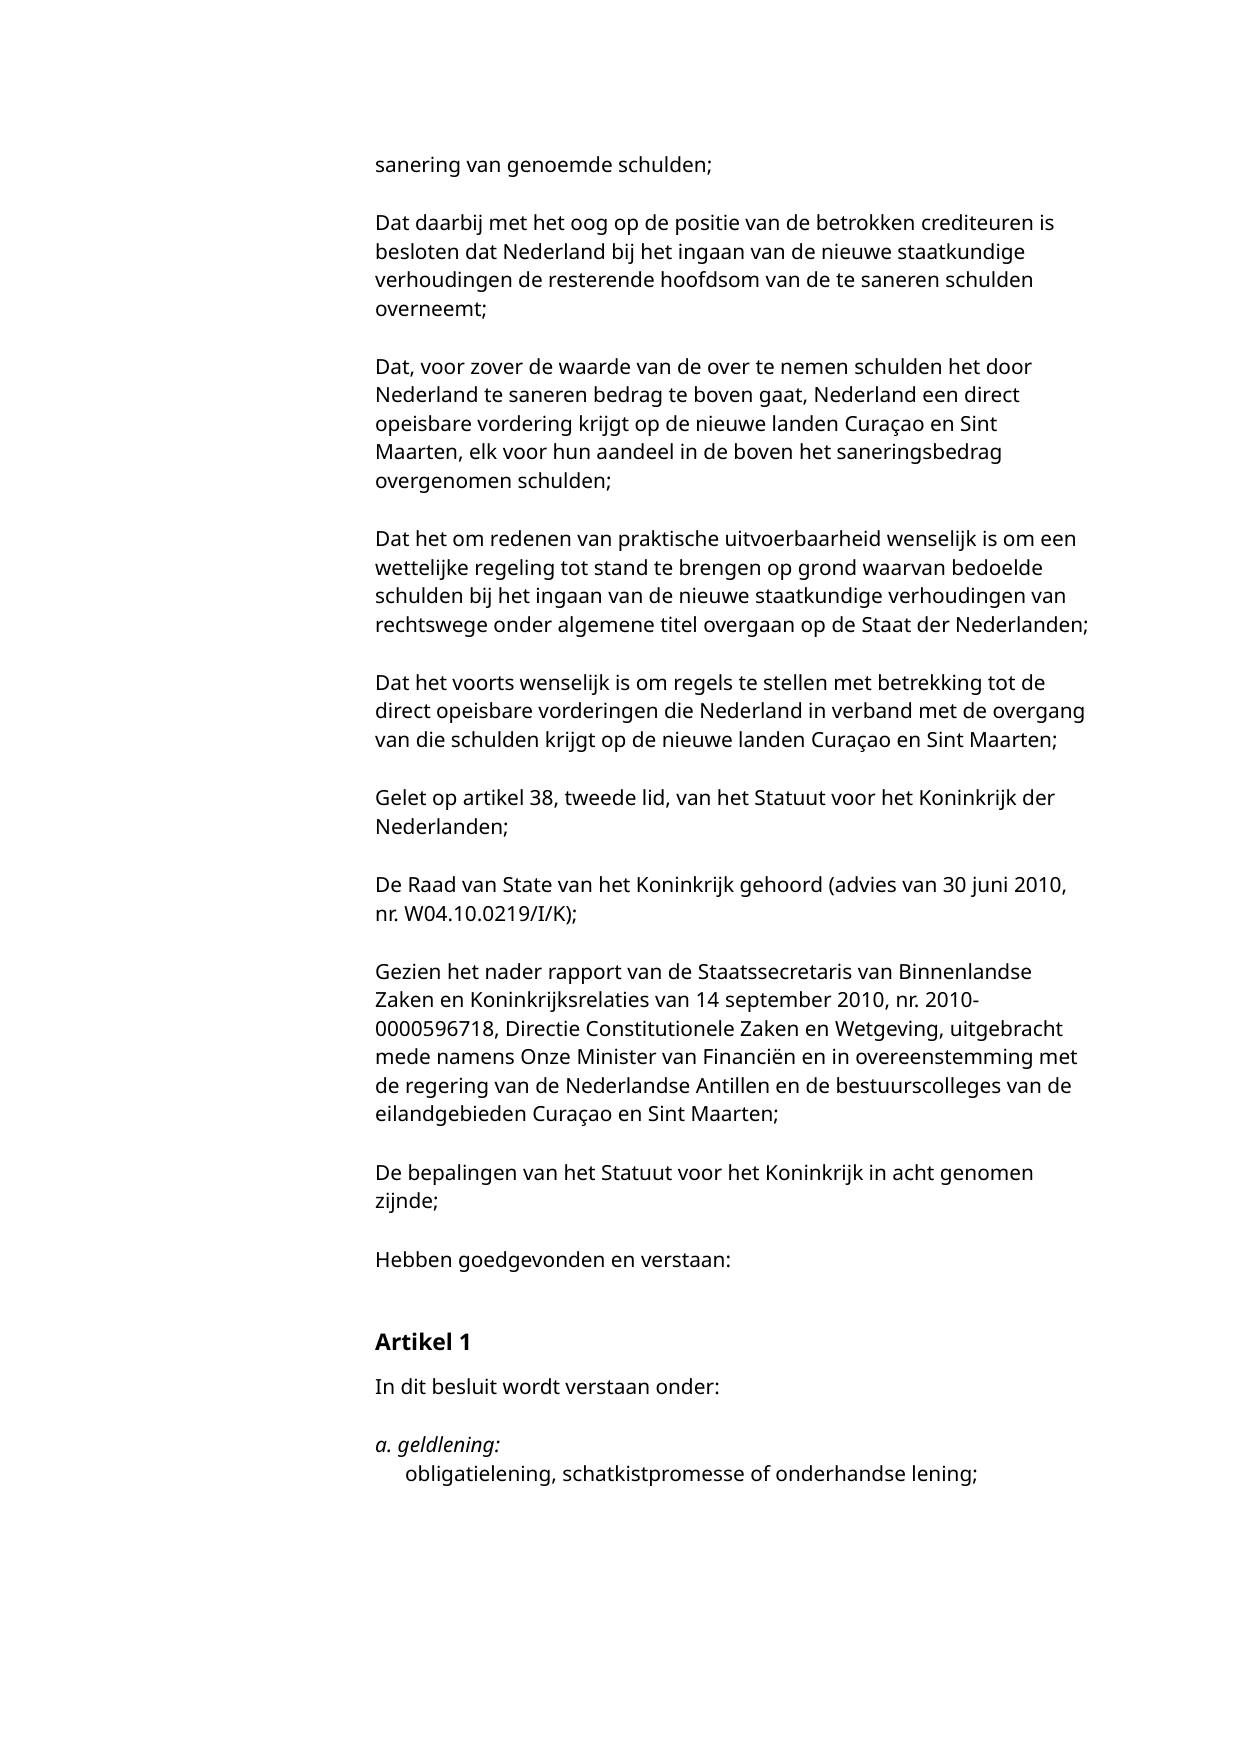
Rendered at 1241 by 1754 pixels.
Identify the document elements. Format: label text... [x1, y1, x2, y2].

text In dit besluit wordt verstaan onder: [375, 1372, 1090, 1400]
text Dat het om redenen van praktische uitvoerbaarheid wenselijk is om een wettelijke regeling tot stand te brengen op grond waarvan bedoelde schulden bij het ingaan van de nieuwe staatkundige verhoudingen van rechtswege onder algemene titel overgaan op de Staat der Nederlanden; [375, 524, 1090, 638]
text De Raad van State van het Koninkrijk gehoord (advies van 30 juni 2010, nr. W04.10.0219/I/K); [375, 870, 1090, 927]
subtitle Artikel 1 [375, 1326, 1090, 1357]
text a. geldlening: [375, 1430, 1090, 1459]
text Gezien het nader rapport van de Staatssecretaris van Binnenlandse Zaken en Koninkrijksrelaties van 14 september 2010, nr. 2010-0000596718, Directie Constitutionele Zaken en Wetgeving, uitgebracht mede namens Onze Minister van Financiën en in overeenstemming met de regering van de Nederlandse Antillen en de bestuurscolleges van de eilandgebieden Curaçao en Sint Maarten; [375, 957, 1090, 1128]
text De bepalingen van het Statuut voor het Koninkrijk in acht genomen zijnde; [375, 1158, 1090, 1215]
text sanering van genoemde schulden; [375, 150, 1090, 178]
text Dat daarbij met het oog op de positie van de betrokken crediteuren is besloten dat Nederland bij het ingaan van de nieuwe staatkundige verhoudingen de resterende hoofdsom van de te saneren schulden overneemt; [375, 208, 1090, 322]
text obligatielening, schatkistpromesse of onderhandse lening; [405, 1459, 1090, 1487]
text Dat, voor zover de waarde van de over te nemen schulden het door Nederland te saneren bedrag te boven gaat, Nederland een direct opeisbare vordering krijgt op de nieuwe landen Curaçao en Sint Maarten, elk voor hun aandeel in de boven het saneringsbedrag overgenomen schulden; [375, 352, 1090, 494]
text Hebben goedgevonden en verstaan: [375, 1245, 1090, 1273]
text Gelet op artikel 38, tweede lid, van het Statuut voor het Koninkrijk der Nederlanden; [375, 783, 1090, 840]
text Dat het voorts wenselijk is om regels te stellen met betrekking tot de direct opeisbare vorderingen die Nederland in verband met de overgang van die schulden krijgt op de nieuwe landen Curaçao en Sint Maarten; [375, 668, 1090, 753]
